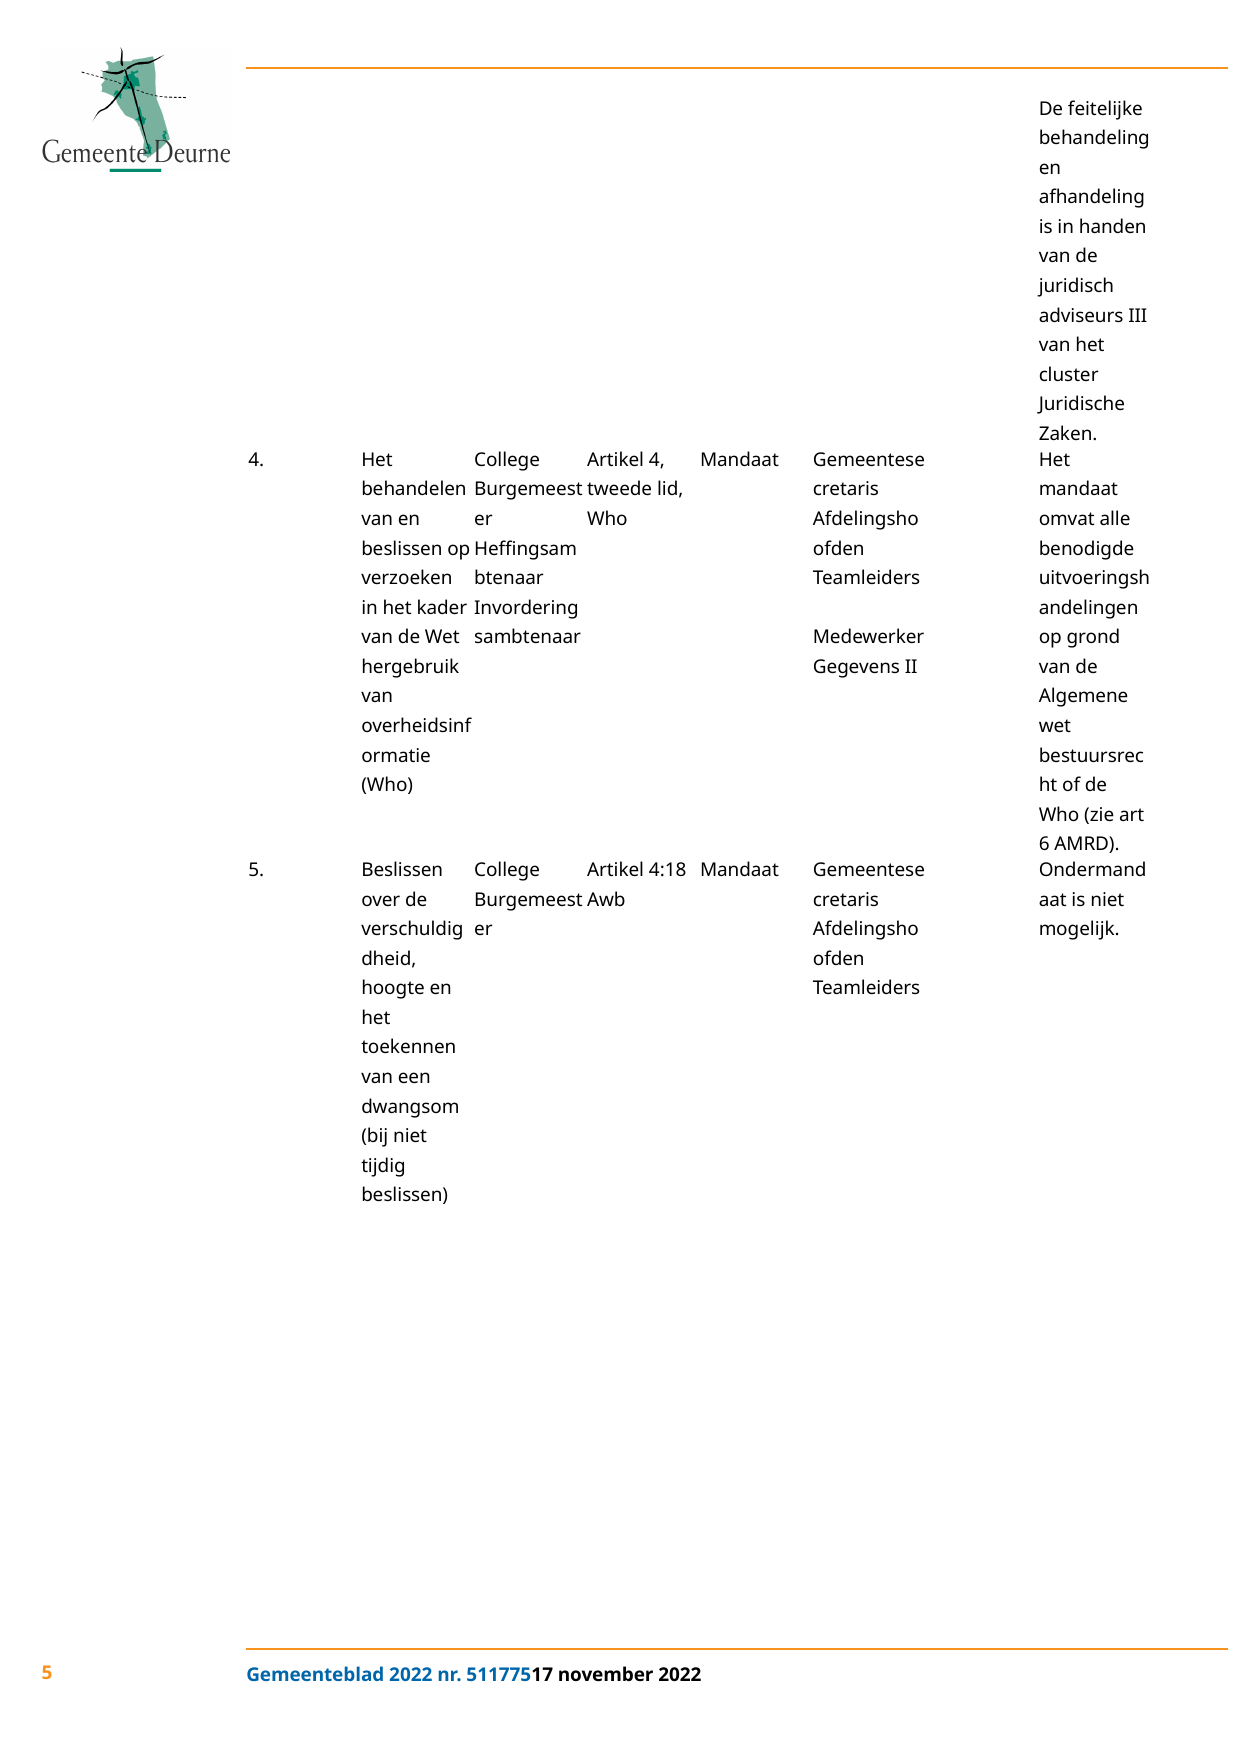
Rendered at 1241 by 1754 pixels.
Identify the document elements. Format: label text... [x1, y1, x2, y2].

table_cell [926, 446, 1038, 856]
table_cell Mandaat [700, 856, 813, 1207]
table_cell [248, 95, 361, 446]
table_cell De feitelijke behandeling en afhandeling is in handen van de juridisch adviseurs III van het cluster Juridische Zaken. [1039, 95, 1152, 446]
table_cell [474, 95, 587, 446]
table_cell College Burgemeester Heffingsambtenaar Invorderingsambtenaar [474, 446, 587, 856]
table_cell Gemeentesecretaris Afdelingshoofden Teamleiders [813, 856, 926, 1207]
table_cell [926, 95, 1038, 446]
table_cell [248, 856, 361, 1207]
table_cell [926, 856, 1038, 1207]
table_cell Artikel 4, tweede lid, Who [587, 446, 700, 856]
table_cell [248, 446, 361, 856]
table_cell Ondermandaat is niet mogelijk. [1039, 856, 1152, 1207]
table_cell Artikel 4:18 Awb [587, 856, 700, 1207]
table_cell Gemeentesecretaris Afdelingshoofden Teamleiders Medewerker Gegevens II [813, 446, 926, 856]
picture [41, 47, 231, 172]
table_cell [361, 95, 474, 446]
table_cell [813, 95, 926, 446]
table_cell Beslissen over de verschuldigdheid, hoogte en het toekennen van een dwangsom (bij niet tijdig beslissen) [361, 856, 474, 1207]
table_cell Het mandaat omvat alle benodigde uitvoeringshandelingen op grond van de Algemene wet bestuursrecht of de Who (zie art 6 AMRD). [1039, 446, 1152, 856]
table_cell College Burgemeester [474, 856, 587, 1207]
table_cell Het behandelen van en beslissen op verzoeken in het kader van de Wet hergebruik van overheidsinformatie (Who) [361, 446, 474, 856]
table_cell Mandaat [700, 446, 813, 856]
table_cell [587, 95, 700, 446]
table_cell [700, 95, 813, 446]
